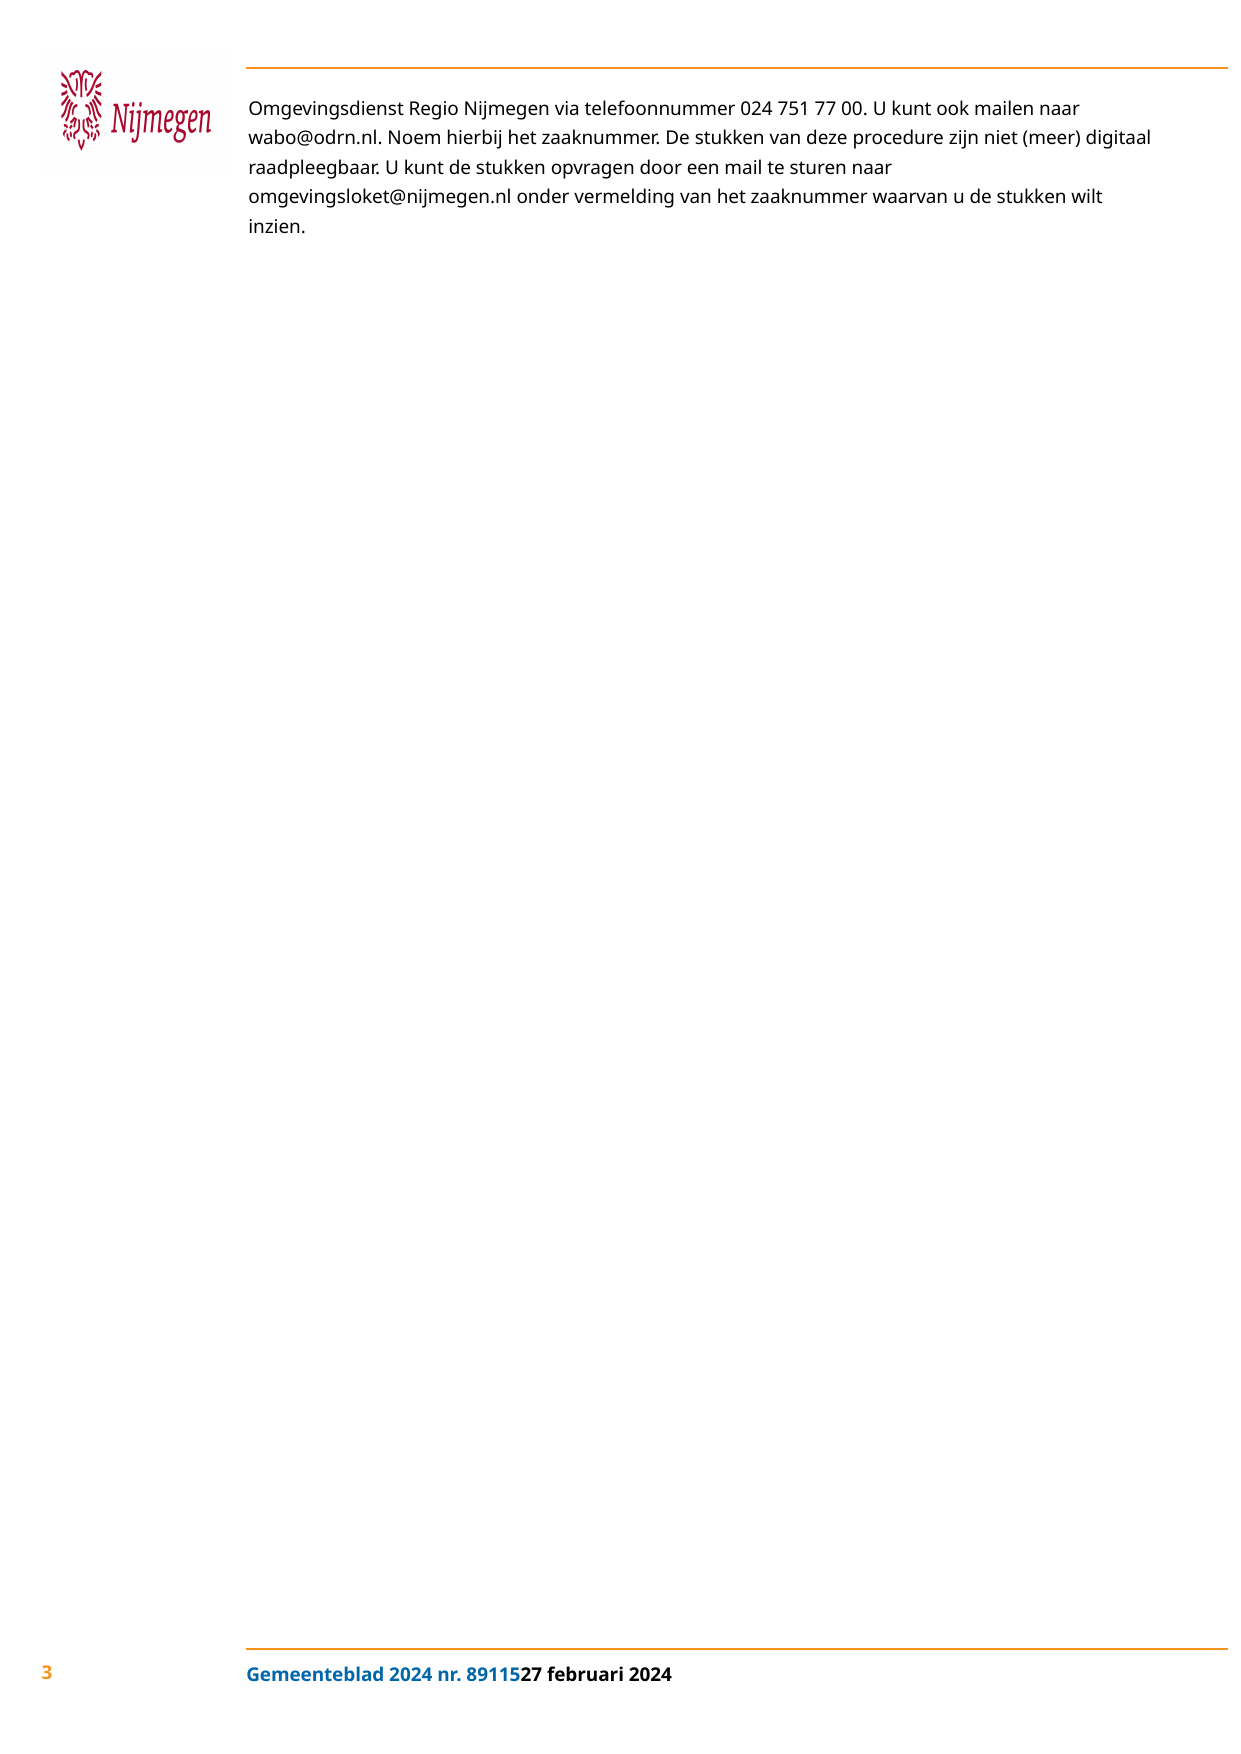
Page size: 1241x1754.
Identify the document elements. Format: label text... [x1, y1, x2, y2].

text Omgevingsdienst Regio Nijmegen via telefoonnummer 024 751 77 00. U kunt ook mailen naar wabo@odrn.nl. Noem hierbij het zaaknummer. De stukken van deze procedure zijn niet (meer) digitaal raadpleegbaar. U kunt de stukken opvragen door een mail te sturen naar omgevingsloket@nijmegen.nl onder vermelding van het zaaknummer waarvan u de stukken wilt inzien. [248, 95, 1152, 239]
picture [41, 47, 231, 172]
